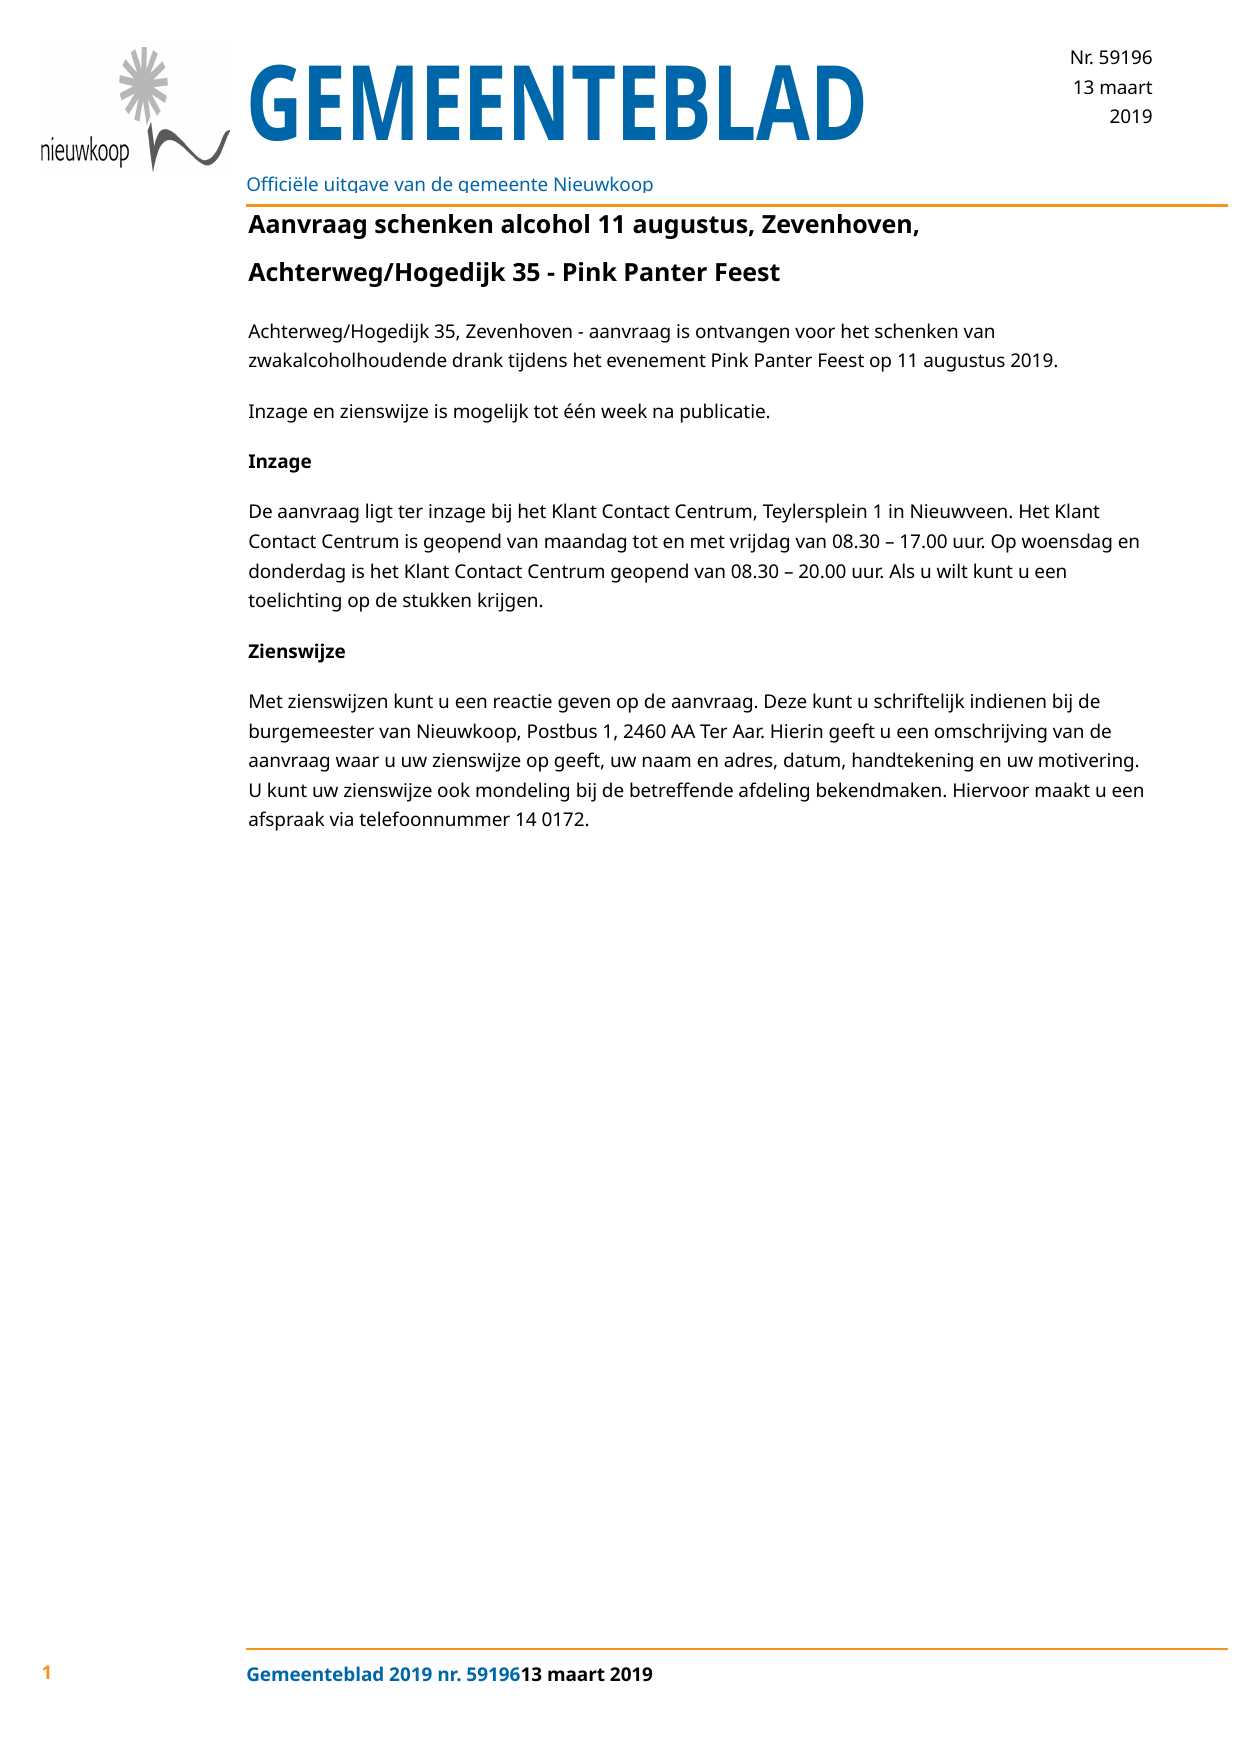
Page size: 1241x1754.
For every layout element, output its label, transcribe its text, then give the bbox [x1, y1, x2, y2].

text Zienswijze [248, 638, 1152, 664]
text Inzage en zienswijze is mogelijk tot één week na publicatie. [248, 398, 1152, 424]
text Achterweg/Hogedijk 35, Zevenhoven - aanvraag is ontvangen voor het schenken van zwakalcoholhoudende drank tijdens het evenement Pink Panter Feest op 11 augustus 2019. [248, 318, 1152, 373]
text Inzage [248, 448, 1152, 474]
text De aanvraag ligt ter inzage bij het Klant Contact Centrum, Teylersplein 1 in Nieuwveen. Het Klant Contact Centrum is geopend van maandag tot en met vrijdag van 08.30 – 17.00 uur. Op woensdag en donderdag is het Klant Contact Centrum geopend van 08.30 – 20.00 uur. Als u wilt kunt u een toelichting op de stukken krijgen. [248, 499, 1152, 613]
picture [41, 47, 231, 172]
text Aanvraag schenken alcohol 11 augustus, Zevenhoven, Achterweg/Hogedijk 35 - Pink Panter Feest [248, 207, 1152, 288]
text Met zienswijzen kunt u een reactie geven op de aanvraag. Deze kunt u schriftelijk indienen bij de burgemeester van Nieuwkoop, Postbus 1, 2460 AA Ter Aar. Hierin geeft u een omschrijving van de aanvraag waar u uw zienswijze op geeft, uw naam en adres, datum, handtekening en uw motivering. U kunt uw zienswijze ook mondeling bij de betreffende afdeling bekendmaken. Hiervoor maakt u een afspraak via telefoonnummer 14 0172. [248, 688, 1152, 832]
